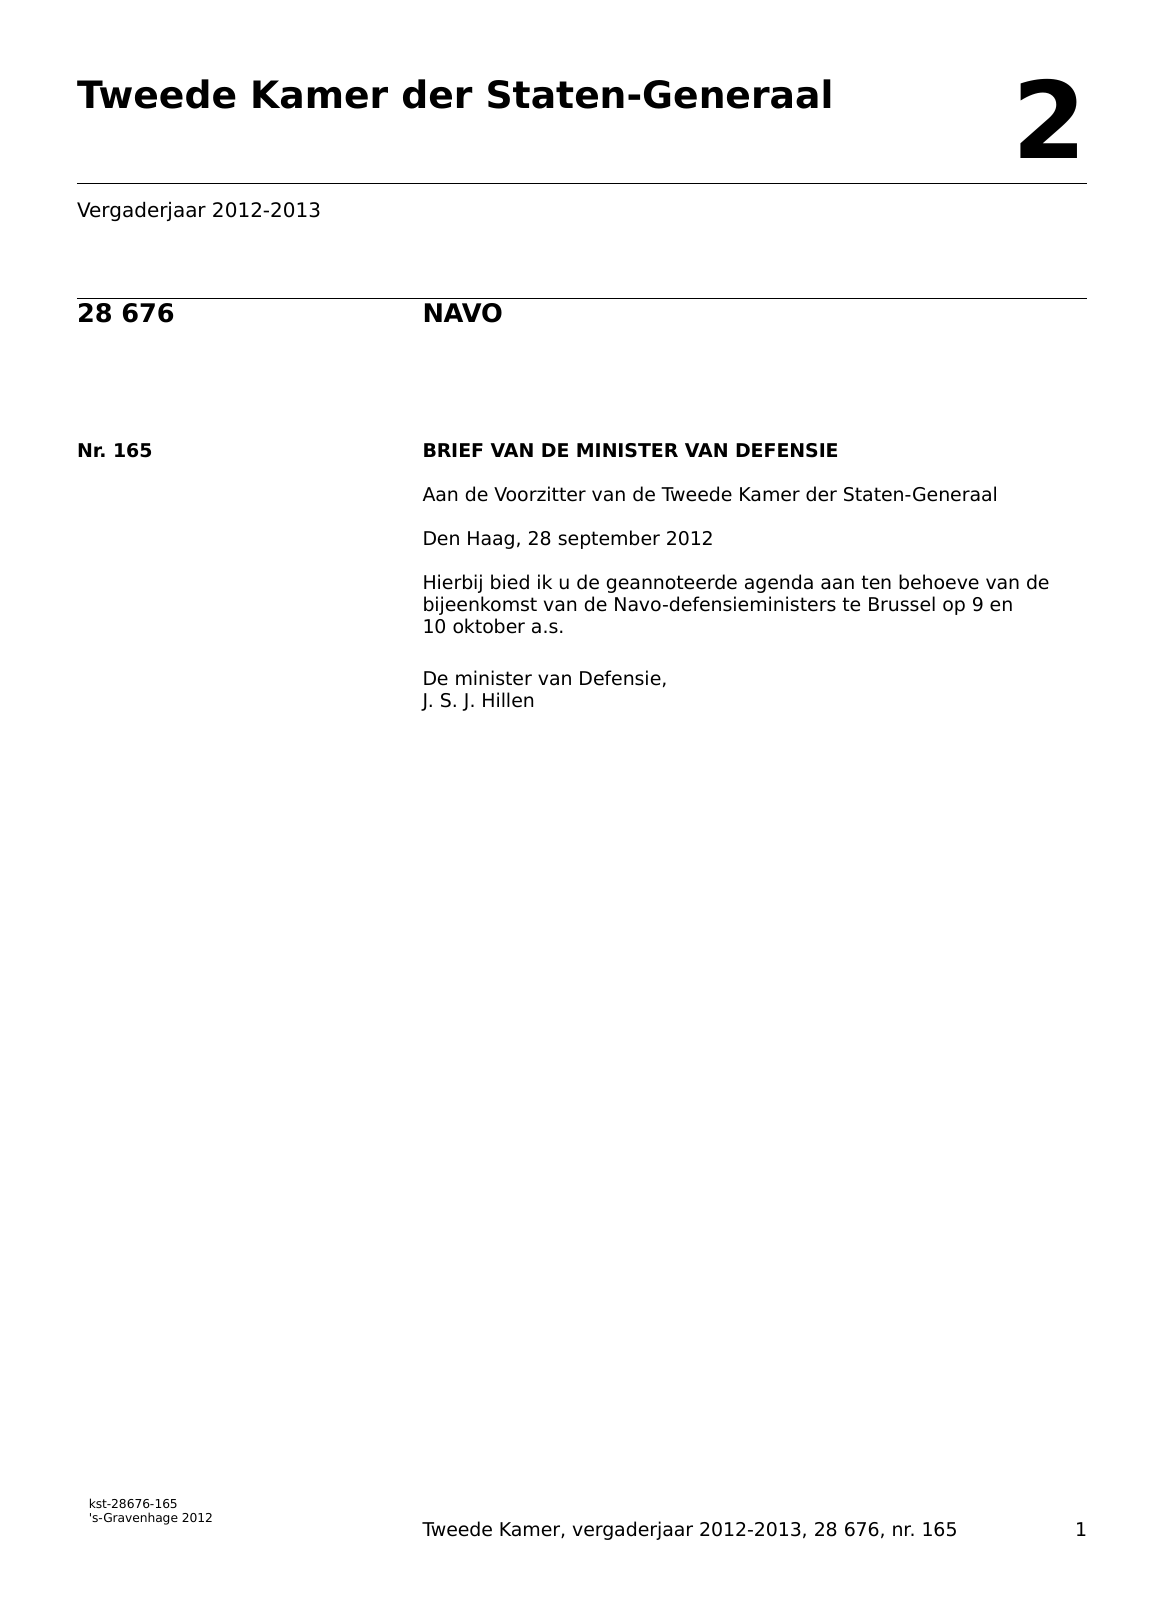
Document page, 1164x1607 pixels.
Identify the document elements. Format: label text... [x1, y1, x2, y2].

subtitle Nr. 165 BRIEF VAN DE MINISTER VAN DEFENSIE [77, 440, 1087, 462]
text Den Haag, 28 september 2012 [422, 528, 1087, 550]
table_cell Vergaderjaar 2012-2013 [77, 184, 1087, 298]
text De minister van Defensie, J. S. J. Hillen [422, 668, 1087, 712]
text kst-28676-165 [88, 1497, 323, 1511]
text Hierbij bied ik u de geannoteerde agenda aan ten behoeve van de bijeenkomst van de Navo-defensieministers te Brussel op 9 en 10 oktober a.s. [422, 572, 1087, 638]
table_header 2 [886, 59, 1087, 183]
table_header Tweede Kamer der Staten-Generaal [77, 59, 886, 183]
text 's-Gravenhage 2012 [88, 1511, 323, 1525]
text Aan de Voorzitter van de Tweede Kamer der Staten-Generaal [422, 484, 1087, 506]
subtitle 28 676 NAVO [77, 299, 1087, 329]
